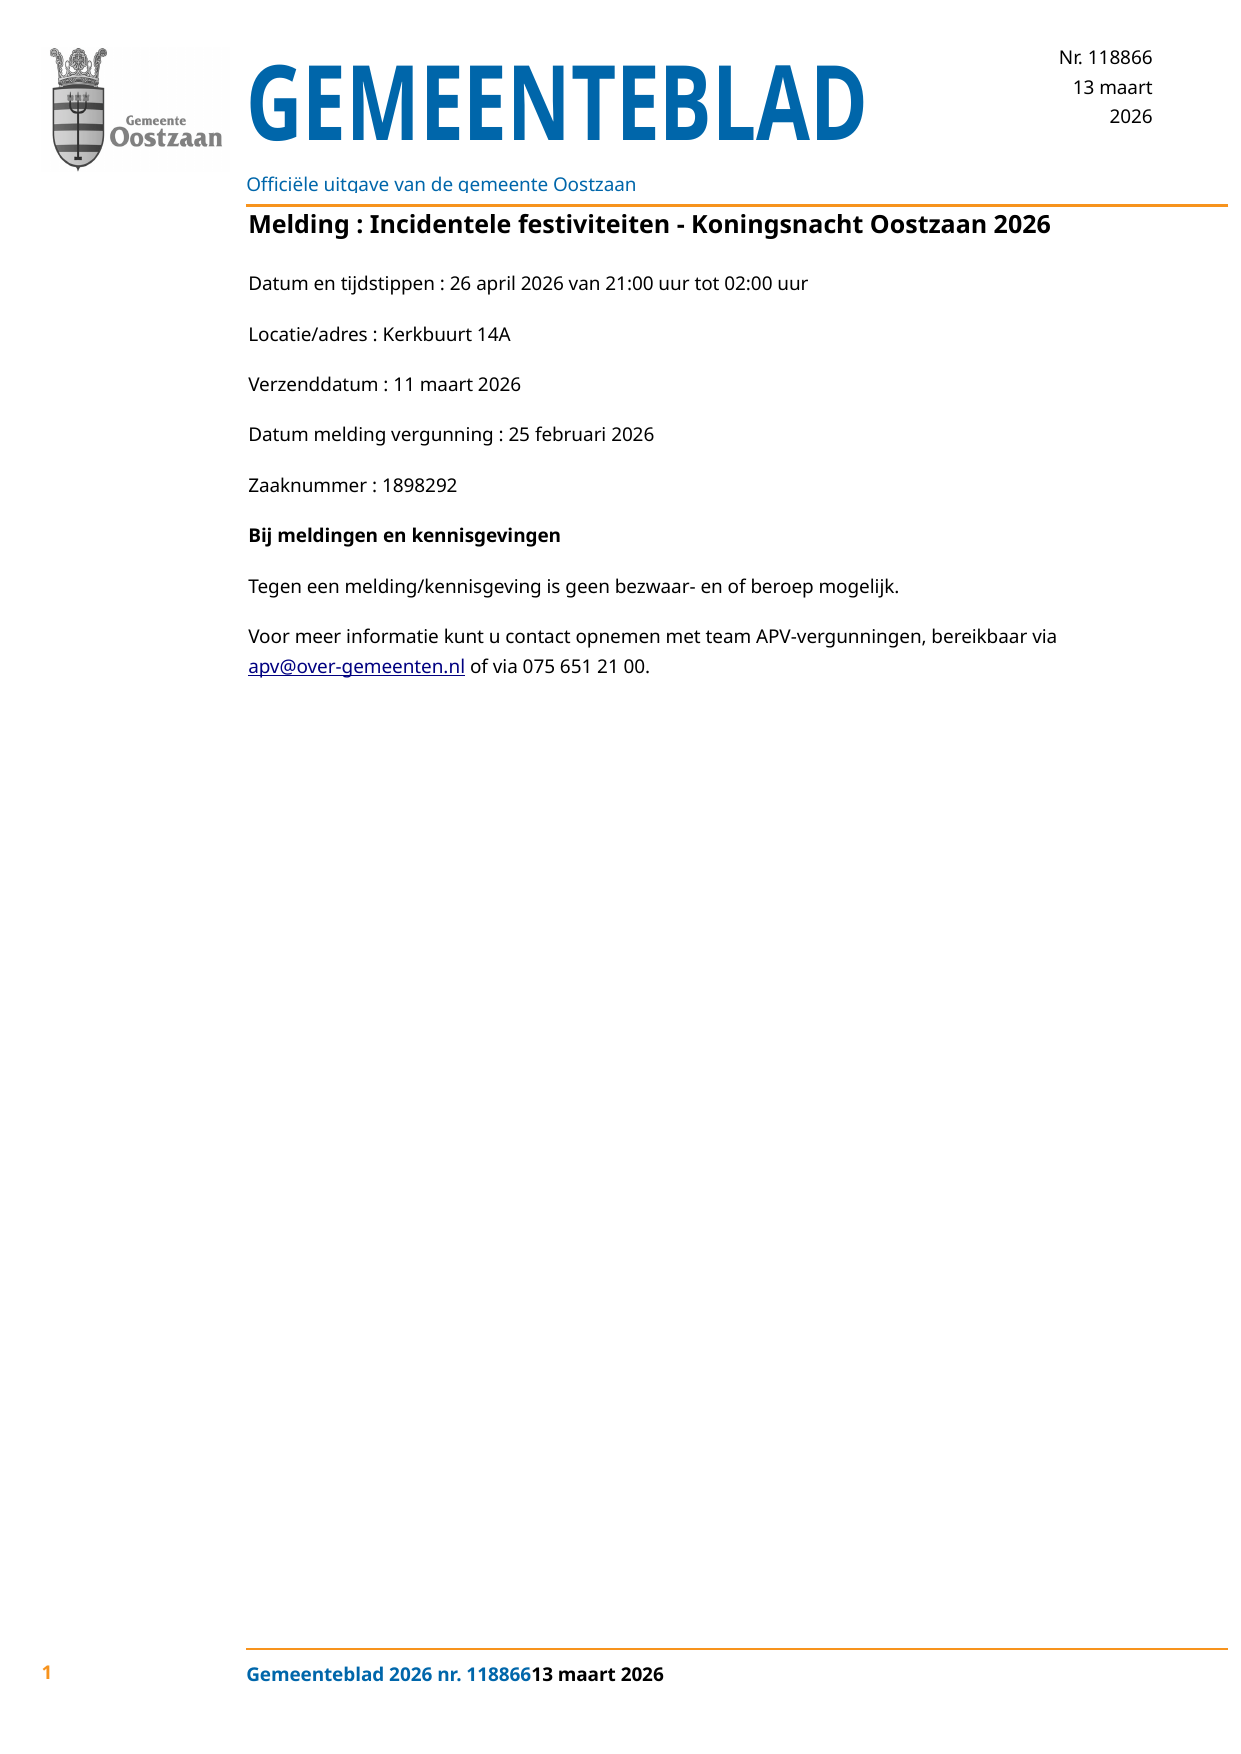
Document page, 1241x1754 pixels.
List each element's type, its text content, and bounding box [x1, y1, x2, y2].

text Locatie/adres : Kerkbuurt 14A [248, 321, 1152, 346]
text Bij meldingen en kennisgevingen [248, 522, 1152, 548]
picture [41, 47, 231, 172]
text Verzenddatum : 11 maart 2026 [248, 371, 1152, 397]
text Voor meer informatie kunt u contact opnemen met team APV-vergunningen, bereikbaar via apv@over-gemeenten.nl of via 075 651 21 00. [248, 623, 1152, 678]
text Zaaknummer : 1898292 [248, 472, 1152, 498]
text Datum melding vergunning : 25 februari 2026 [248, 422, 1152, 447]
text Melding : Incidentele festiviteiten - Koningsnacht Oostzaan 2026 [248, 207, 1152, 241]
text Datum en tijdstippen : 26 april 2026 van 21:00 uur tot 02:00 uur [248, 270, 1152, 296]
text Tegen een melding/kennisgeving is geen bezwaar- en of beroep mogelijk. [248, 573, 1152, 598]
